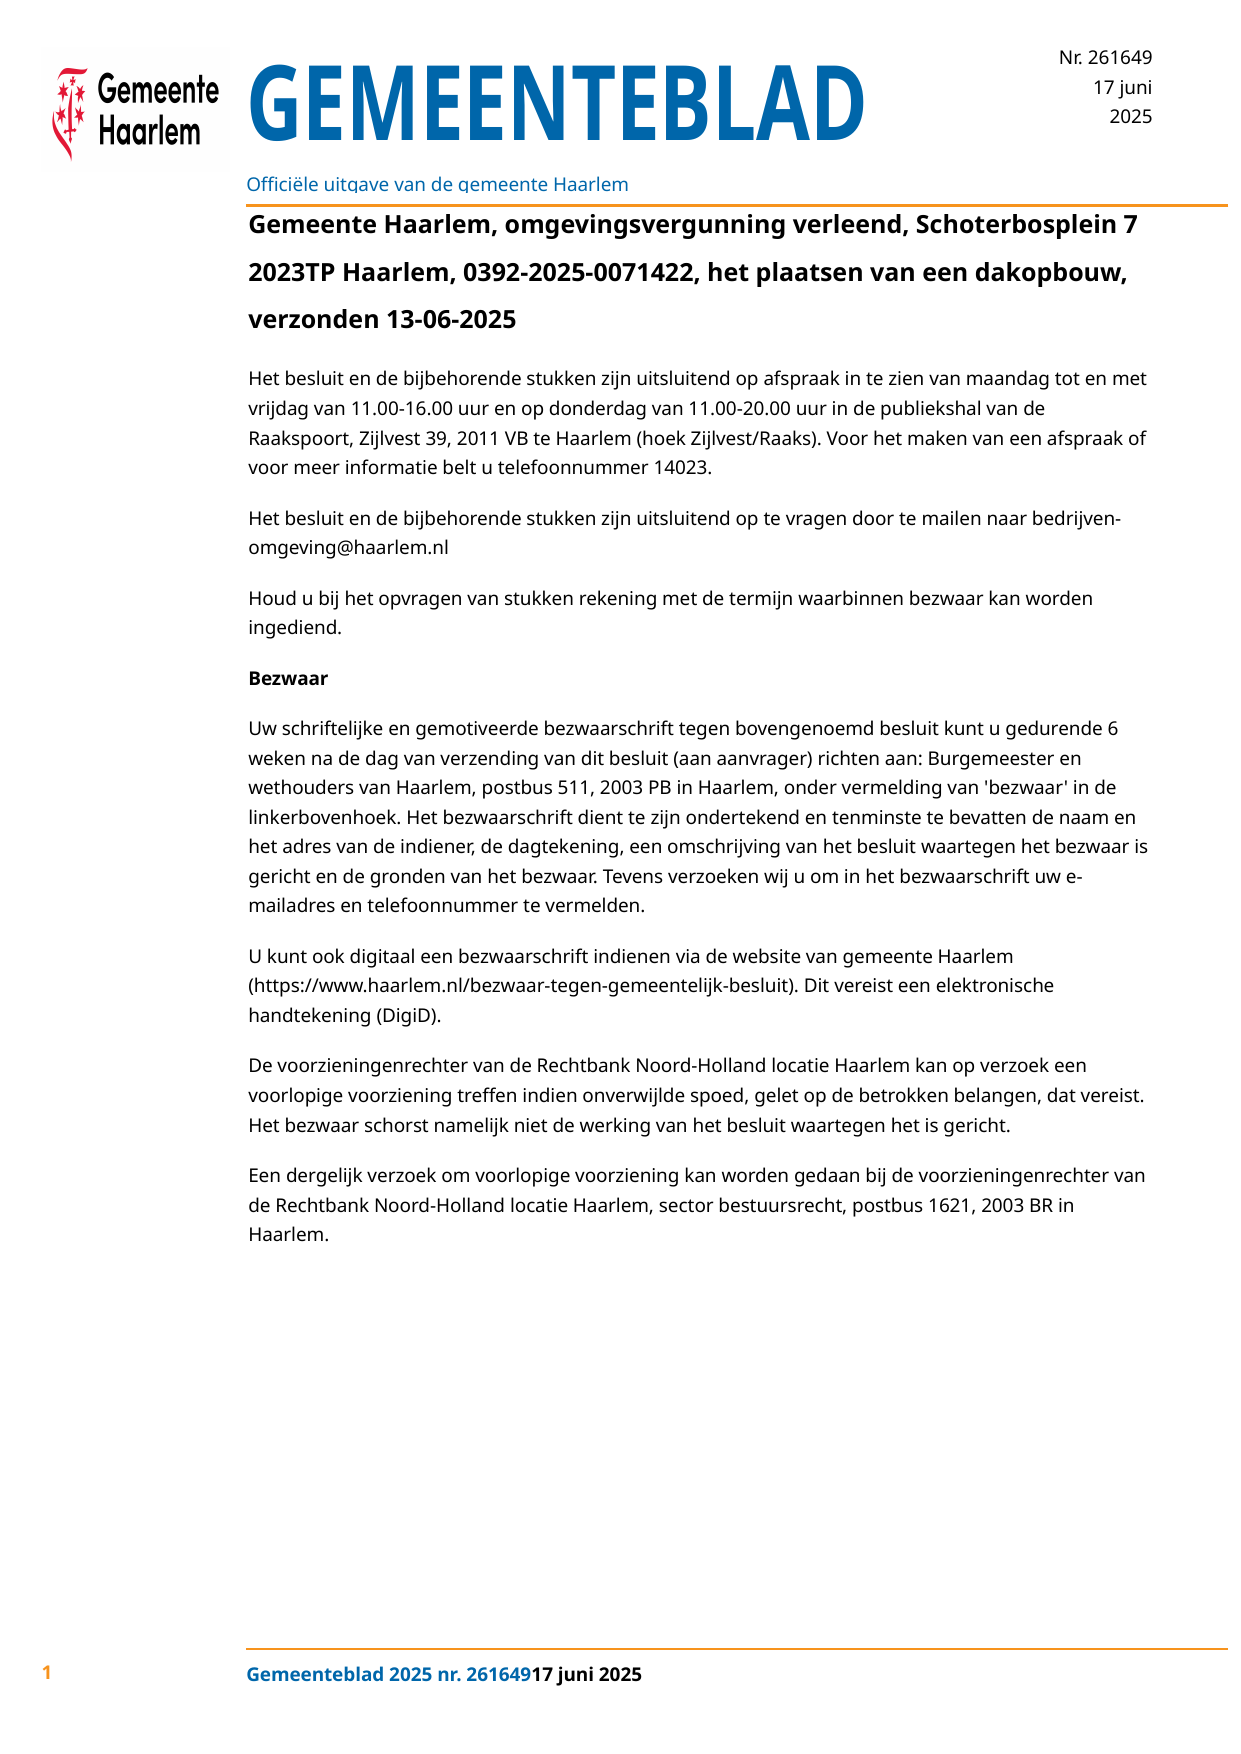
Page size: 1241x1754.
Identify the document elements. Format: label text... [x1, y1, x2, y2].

text De voorzieningenrechter van de Rechtbank Noord-Holland locatie Haarlem kan op verzoek een voorlopige voorziening treffen indien onverwijlde spoed, gelet op de betrokken belangen, dat vereist. Het bezwaar schorst namelijk niet de werking van het besluit waartegen het is gericht. [248, 1053, 1152, 1137]
text Een dergelijk verzoek om voorlopige voorziening kan worden gedaan bij de voorzieningenrechter van de Rechtbank Noord-Holland locatie Haarlem, sector bestuursrecht, postbus 1621, 2003 BR in Haarlem. [248, 1162, 1152, 1247]
text Het besluit en de bijbehorende stukken zijn uitsluitend op afspraak in te zien van maandag tot en met vrijdag van 11.00-16.00 uur en op donderdag van 11.00-20.00 uur in de publiekshal van de Raakspoort, Zijlvest 39, 2011 VB te Haarlem (hoek Zijlvest/Raaks). Voor het maken van een afspraak of voor meer informatie belt u telefoonnummer 14023. [248, 366, 1152, 480]
text Het besluit en de bijbehorende stukken zijn uitsluitend op te vragen door te mailen naar bedrijven-omgeving@haarlem.nl [248, 505, 1152, 560]
text Bezwaar [248, 665, 1152, 690]
text Gemeente Haarlem, omgevingsvergunning verleend, Schoterbosplein 7 2023TP Haarlem, 0392-2025-0071422, het plaatsen van een dakopbouw, verzonden 13-06-2025 [248, 207, 1152, 336]
text Uw schriftelijke en gemotiveerde bezwaarschrift tegen bovengenoemd besluit kunt u gedurende 6 weken na de dag van verzending van dit besluit (aan aanvrager) richten aan: Burgemeester en wethouders van Haarlem, postbus 511, 2003 PB in Haarlem, onder vermelding van 'bezwaar' in de linkerbovenhoek. Het bezwaarschrift dient te zijn ondertekend en tenminste te bevatten de naam en het adres van de indiener, de dagtekening, een omschrijving van het besluit waartegen het bezwaar is gericht en de gronden van het bezwaar. Tevens verzoeken wij u om in het bezwaarschrift uw e-mailadres en telefoonnummer te vermelden. [248, 715, 1152, 918]
text U kunt ook digitaal een bezwaarschrift indienen via de website van gemeente Haarlem (https://www.haarlem.nl/bezwaar-tegen-gemeentelijk-besluit). Dit vereist een elektronische handtekening (DigiD). [248, 943, 1152, 1028]
picture [41, 47, 231, 172]
text Houd u bij het opvragen van stukken rekening met de termijn waarbinnen bezwaar kan worden ingediend. [248, 585, 1152, 640]
